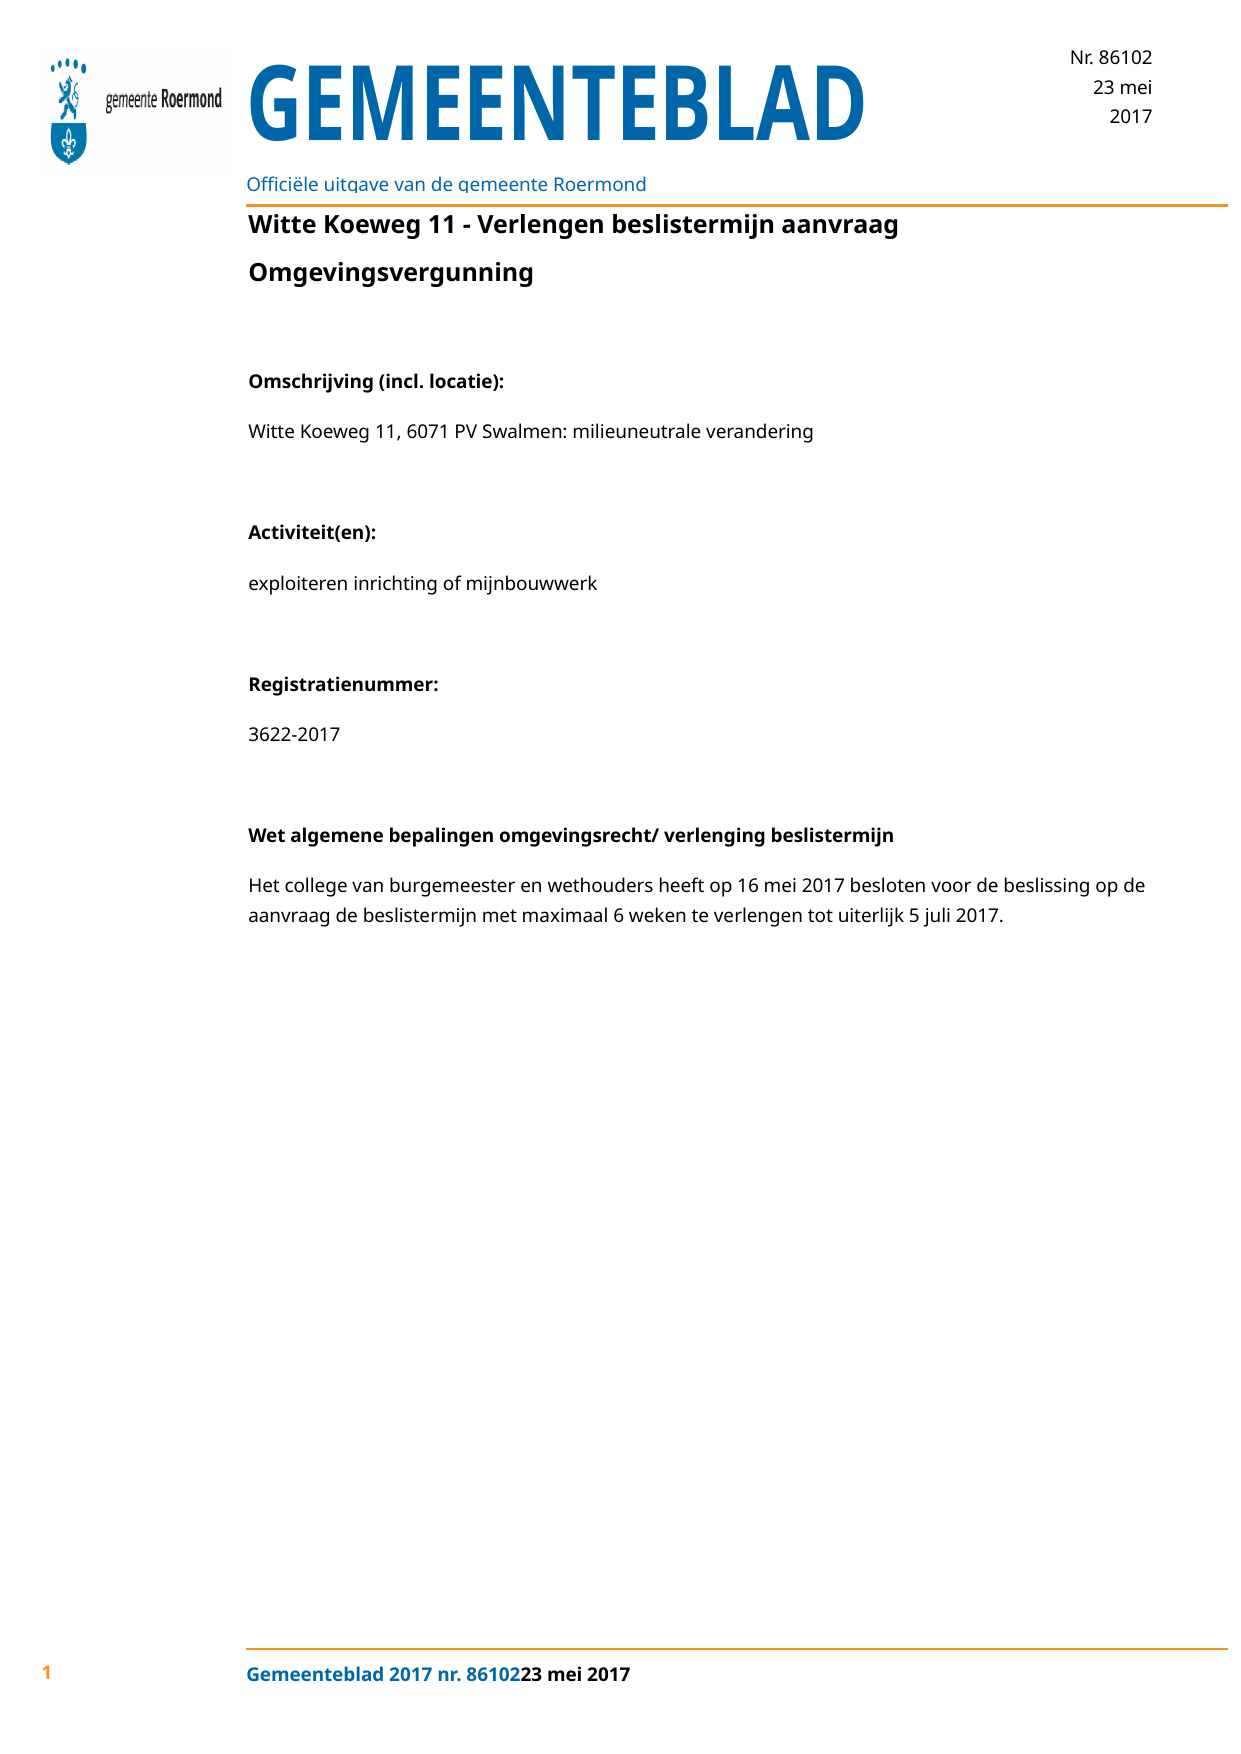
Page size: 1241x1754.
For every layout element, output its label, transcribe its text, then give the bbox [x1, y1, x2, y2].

text Registratienummer: [248, 671, 1152, 697]
text 3622-2017 [248, 721, 1152, 747]
text exploiteren inrichting of mijnbouwwerk [248, 570, 1152, 596]
text Activiteit(en): [248, 519, 1152, 545]
text Witte Koeweg 11 - Verlengen beslistermijn aanvraag Omgevingsvergunning [248, 207, 1152, 288]
text Omschrijving (incl. locatie): [248, 368, 1152, 394]
text Het college van burgemeester en wethouders heeft op 16 mei 2017 besloten voor de beslissing op de aanvraag de beslistermijn met maximaal 6 weken te verlengen tot uiterlijk 5 juli 2017. [248, 872, 1152, 928]
text Witte Koeweg 11, 6071 PV Swalmen: milieuneutrale verandering [248, 419, 1152, 444]
text Wet algemene bepalingen omgevingsrecht/ verlenging beslistermijn [248, 822, 1152, 848]
picture [41, 47, 231, 172]
